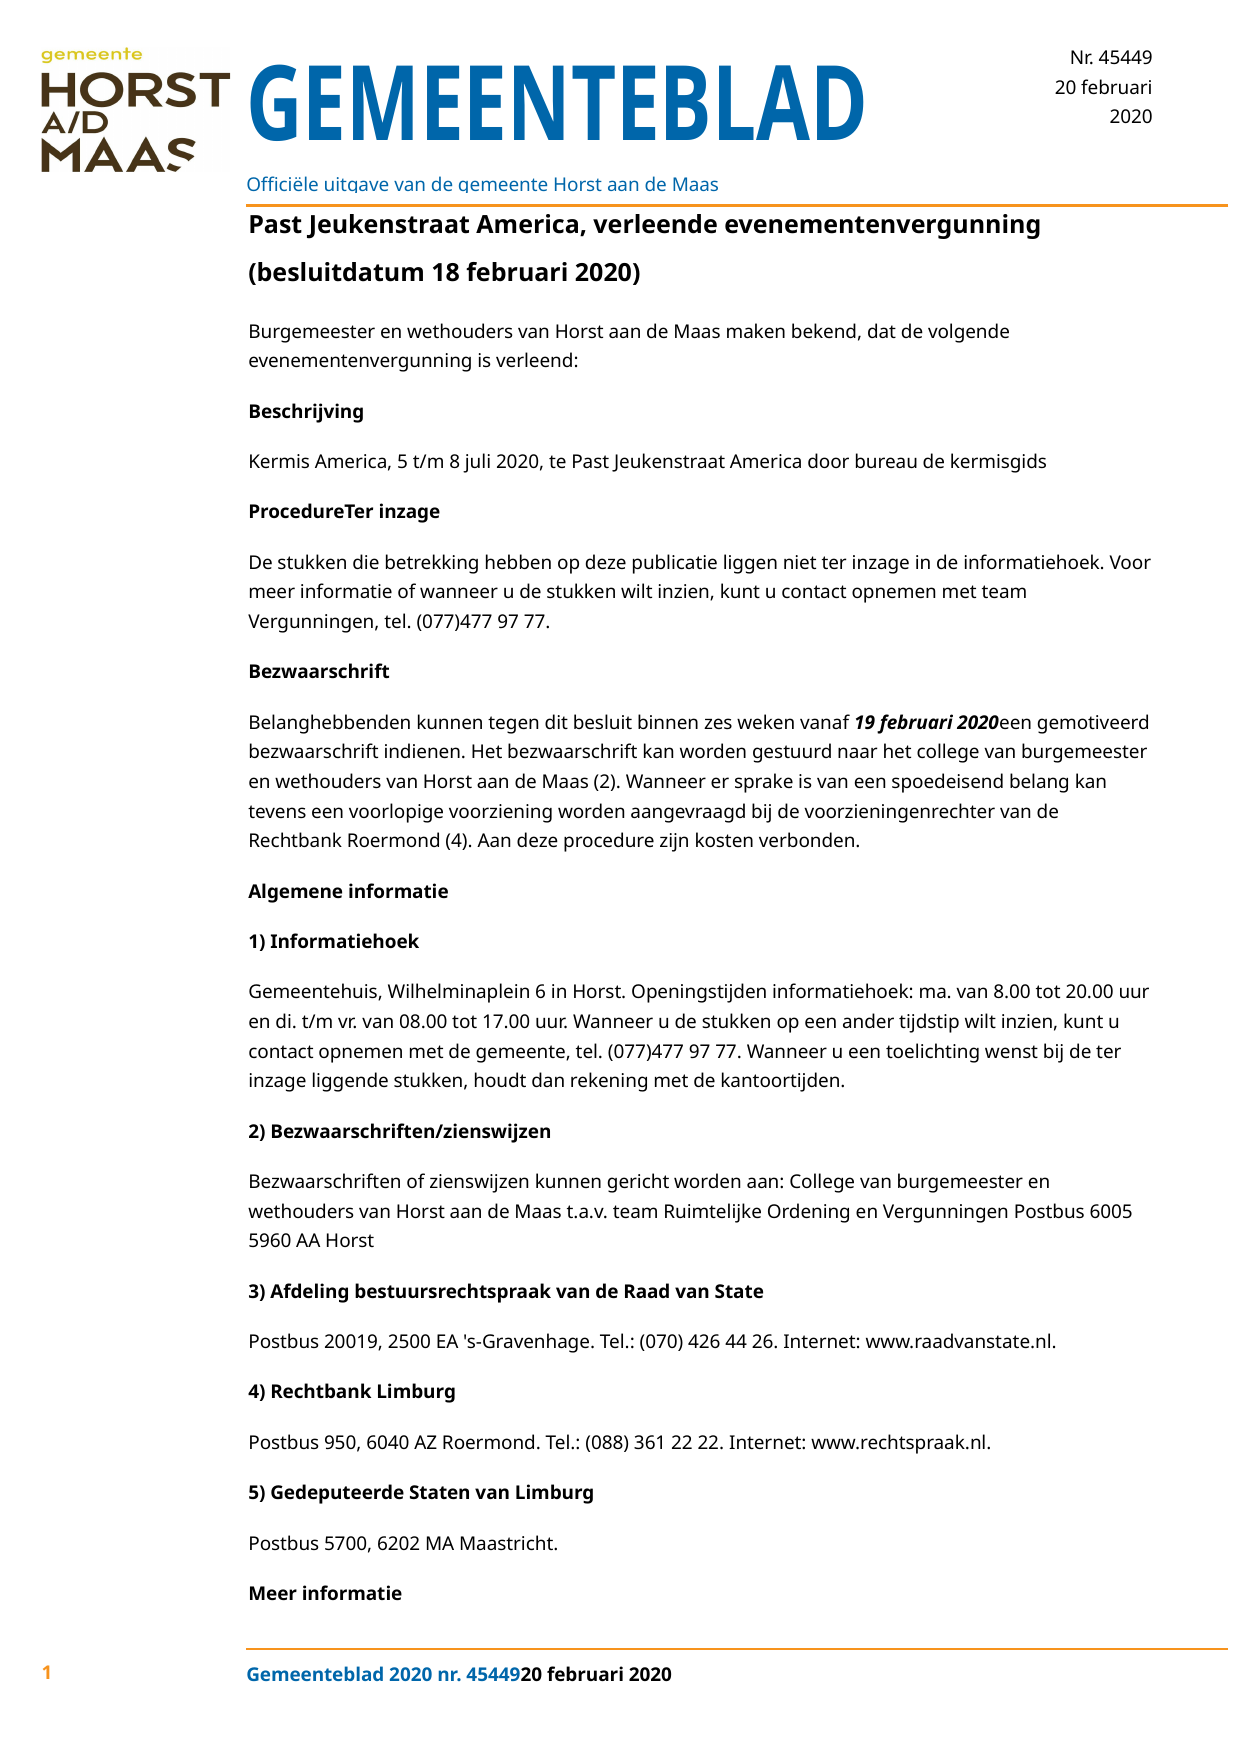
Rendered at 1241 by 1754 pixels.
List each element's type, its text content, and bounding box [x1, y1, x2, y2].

text 4) Rechtbank Limburg [248, 1379, 1152, 1404]
text Gemeentehuis, Wilhelminaplein 6 in Horst. Openingstijden informatiehoek: ma. van 8.00 tot 20.00 uur en di. t/m vr. van 08.00 tot 17.00 uur. Wanneer u de stukken op een ander tijdstip wilt inzien, kunt u contact opnemen met de gemeente, tel. (077)477 97 77. Wanneer u een toelichting wenst bij de ter inzage liggende stukken, houdt dan rekening met de kantoortijden. [248, 979, 1152, 1093]
text Algemene informatie [248, 878, 1152, 904]
text Past Jeukenstraat America, verleende evenementenvergunning (besluitdatum 18 februari 2020) [248, 207, 1152, 288]
text Postbus 5700, 6202 MA Maastricht. [248, 1530, 1152, 1556]
text Kermis America, 5 t/m 8 juli 2020, te Past Jeukenstraat America door bureau de kermisgids [248, 448, 1152, 474]
text Belanghebbenden kunnen tegen dit besluit binnen zes weken vanaf 19 februari 2020een gemotiveerd bezwaarschrift indienen. Het bezwaarschrift kan worden gestuurd naar het college van burgemeester en wethouders van Horst aan de Maas (2). Wanneer er sprake is van een spoedeisend belang kan tevens een voorlopige voorziening worden aangevraagd bij de voorzieningenrechter van de Rechtbank Roermond (4). Aan deze procedure zijn kosten verbonden. [248, 709, 1152, 853]
text De stukken die betrekking hebben op deze publicatie liggen niet ter inzage in de informatiehoek. Voor meer informatie of wanneer u de stukken wilt inzien, kunt u contact opnemen met team Vergunningen, tel. (077)477 97 77. [248, 549, 1152, 634]
text Bezwaarschriften of zienswijzen kunnen gericht worden aan: College van burgemeester en wethouders van Horst aan de Maas t.a.v. team Ruimtelijke Ordening en Vergunningen Postbus 6005 5960 AA Horst [248, 1168, 1152, 1253]
text Bezwaarschrift [248, 659, 1152, 684]
text Burgemeester en wethouders van Horst aan de Maas maken bekend, dat de volgende evenementenvergunning is verleend: [248, 318, 1152, 373]
text 1) Informatiehoek [248, 928, 1152, 954]
text ProcedureTer inzage [248, 499, 1152, 524]
text 3) Afdeling bestuursrechtspraak van de Raad van State [248, 1278, 1152, 1304]
text Postbus 20019, 2500 EA 's-Gravenhage. Tel.: (070) 426 44 26. Internet: www.raadvanstate.nl. [248, 1328, 1152, 1354]
text Postbus 950, 6040 AZ Roermond. Tel.: (088) 361 22 22. Internet: www.rechtspraak.nl. [248, 1429, 1152, 1455]
text 5) Gedeputeerde Staten van Limburg [248, 1479, 1152, 1505]
text Meer informatie [248, 1580, 1152, 1606]
picture [41, 47, 231, 172]
text 2) Bezwaarschriften/zienswijzen [248, 1118, 1152, 1144]
text Beschrijving [248, 398, 1152, 424]
